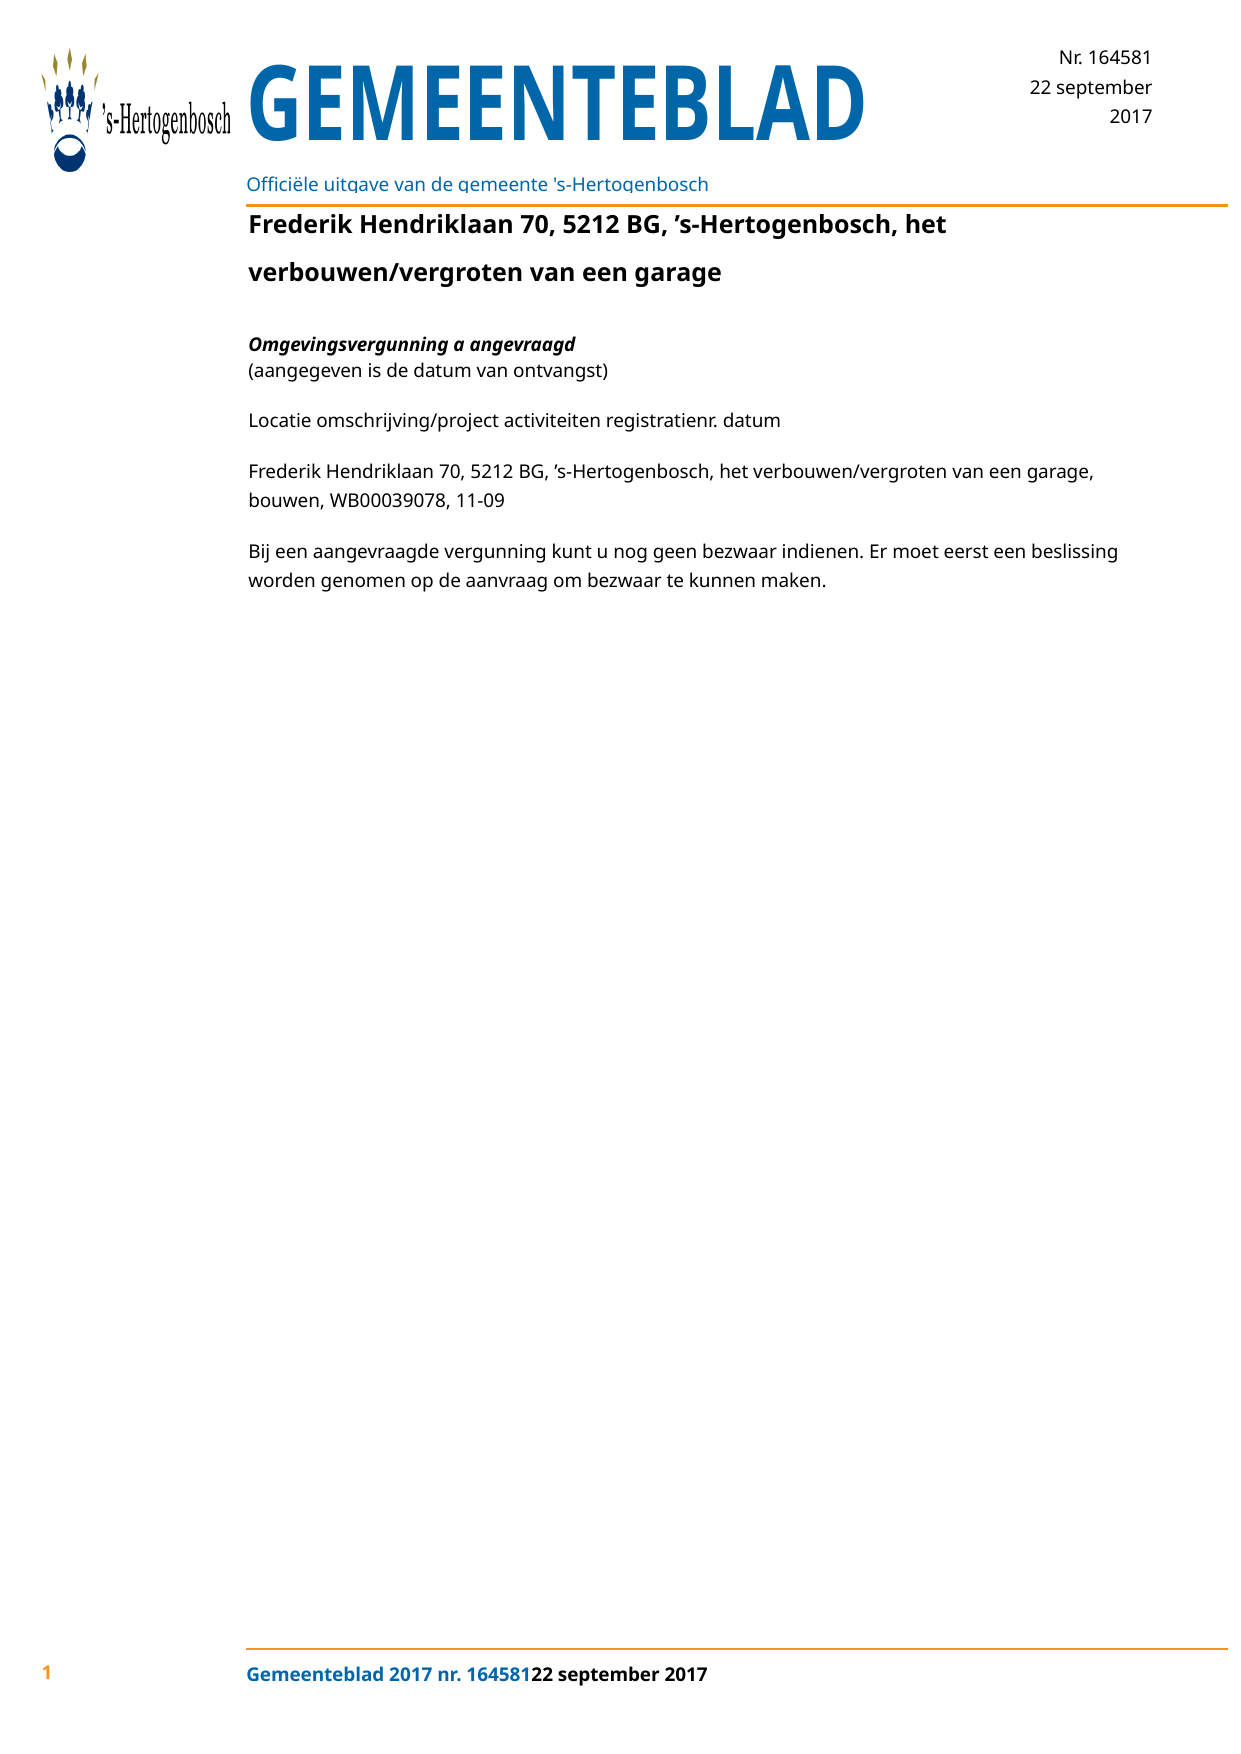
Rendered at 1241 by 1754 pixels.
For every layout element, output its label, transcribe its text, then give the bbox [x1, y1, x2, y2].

text (aangegeven is de datum van ontvangst) [248, 357, 1152, 383]
picture [41, 47, 231, 172]
text Omgevingsvergunning a angevraagd [248, 331, 1152, 357]
text Frederik Hendriklaan 70, 5212 BG, ’s-Hertogenbosch, het verbouwen/vergroten van een garage [248, 207, 1152, 288]
text Frederik Hendriklaan 70, 5212 BG, ’s-Hertogenbosch, het verbouwen/vergroten van een garage, bouwen, WB00039078, 11-09 [248, 458, 1152, 513]
text Bij een aangevraagde vergunning kunt u nog geen bezwaar indienen. Er moet eerst een beslissing worden genomen op de aanvraag om bezwaar te kunnen maken. [248, 538, 1152, 593]
text Locatie omschrijving/project activiteiten registratienr. datum [248, 408, 1152, 433]
